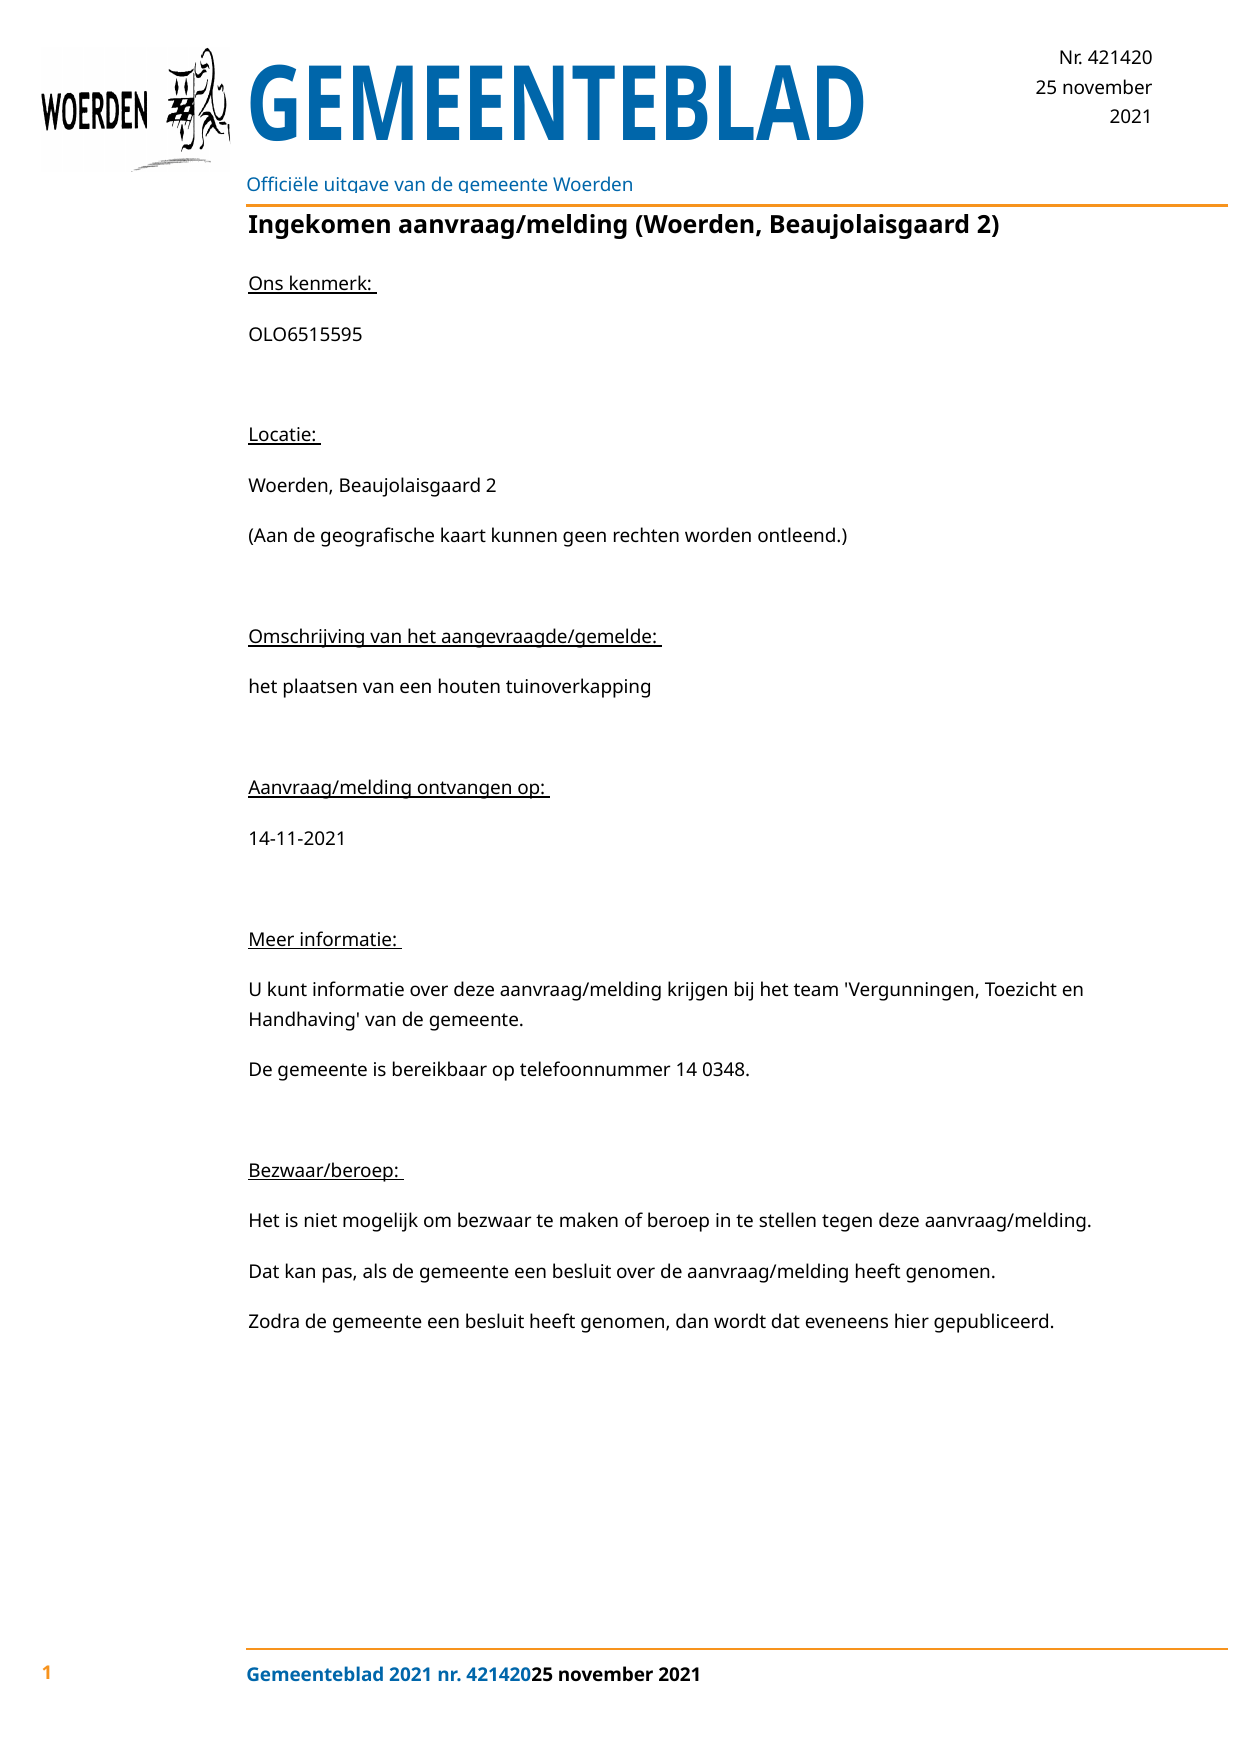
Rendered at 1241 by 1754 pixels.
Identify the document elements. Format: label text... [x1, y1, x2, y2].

text De gemeente is bereikbaar op telefoonnummer 14 0348. [248, 1056, 1152, 1082]
text Ons kenmerk: [248, 270, 1152, 296]
text 14-11-2021 [248, 825, 1152, 851]
text Locatie: [248, 422, 1152, 447]
text (Aan de geografische kaart kunnen geen rechten worden ontleend.) [248, 522, 1152, 548]
text Het is niet mogelijk om bezwaar te maken of beroep in te stellen tegen deze aanvraag/melding. [248, 1207, 1152, 1233]
text Ingekomen aanvraag/melding (Woerden, Beaujolaisgaard 2) [248, 207, 1152, 241]
text Aanvraag/melding ontvangen op: [248, 774, 1152, 800]
picture [41, 47, 231, 172]
text OLO6515595 [248, 321, 1152, 346]
text U kunt informatie over deze aanvraag/melding krijgen bij het team 'Vergunningen, Toezicht en Handhaving' van de gemeente. [248, 976, 1152, 1031]
text het plaatsen van een houten tuinoverkapping [248, 674, 1152, 699]
text Woerden, Beaujolaisgaard 2 [248, 472, 1152, 498]
text Omschrijving van het aangevraagde/gemelde: [248, 623, 1152, 649]
text Dat kan pas, als de gemeente een besluit over de aanvraag/melding heeft genomen. [248, 1258, 1152, 1283]
text Zodra de gemeente een besluit heeft genomen, dan wordt dat eveneens hier gepubliceerd. [248, 1308, 1152, 1334]
text Bezwaar/beroep: [248, 1157, 1152, 1183]
text Meer informatie: [248, 926, 1152, 951]
